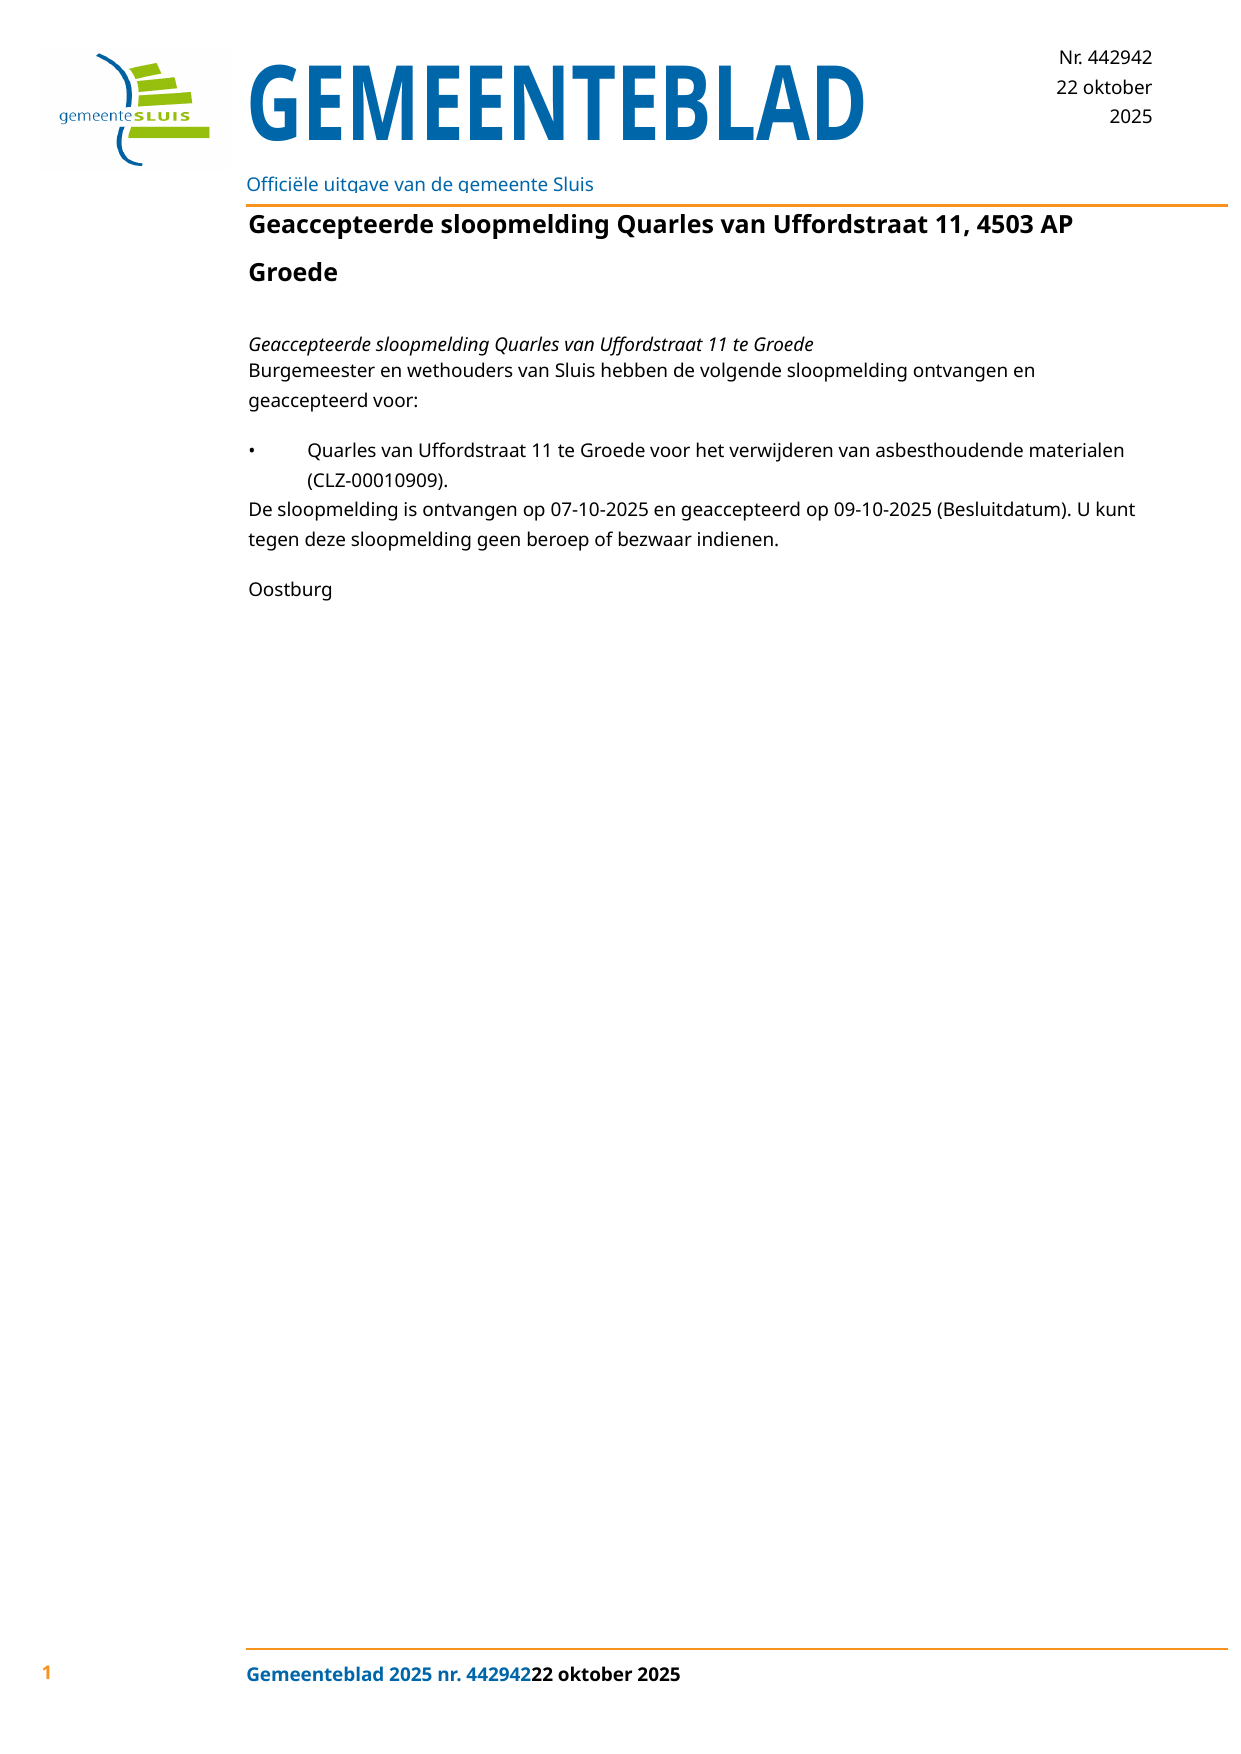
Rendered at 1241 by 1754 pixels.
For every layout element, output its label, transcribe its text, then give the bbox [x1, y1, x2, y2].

text Burgemeester en wethouders van Sluis hebben de volgende sloopmelding ontvangen en geaccepteerd voor: [248, 357, 1152, 412]
list Quarles van Uffordstraat 11 te Groede voor het verwijderen van asbesthoudende materialen (CLZ-00010909). [248, 437, 1152, 492]
picture [41, 47, 231, 172]
text Oostburg [248, 576, 1152, 602]
text De sloopmelding is ontvangen op 07-10-2025 en geaccepteerd op 09-10-2025 (Besluitdatum). U kunt tegen deze sloopmelding geen beroep of bezwaar indienen. [248, 496, 1152, 552]
text Geaccepteerde sloopmelding Quarles van Uffordstraat 11 te Groede [248, 331, 1152, 357]
text Geaccepteerde sloopmelding Quarles van Uffordstraat 11, 4503 AP Groede [248, 207, 1152, 288]
